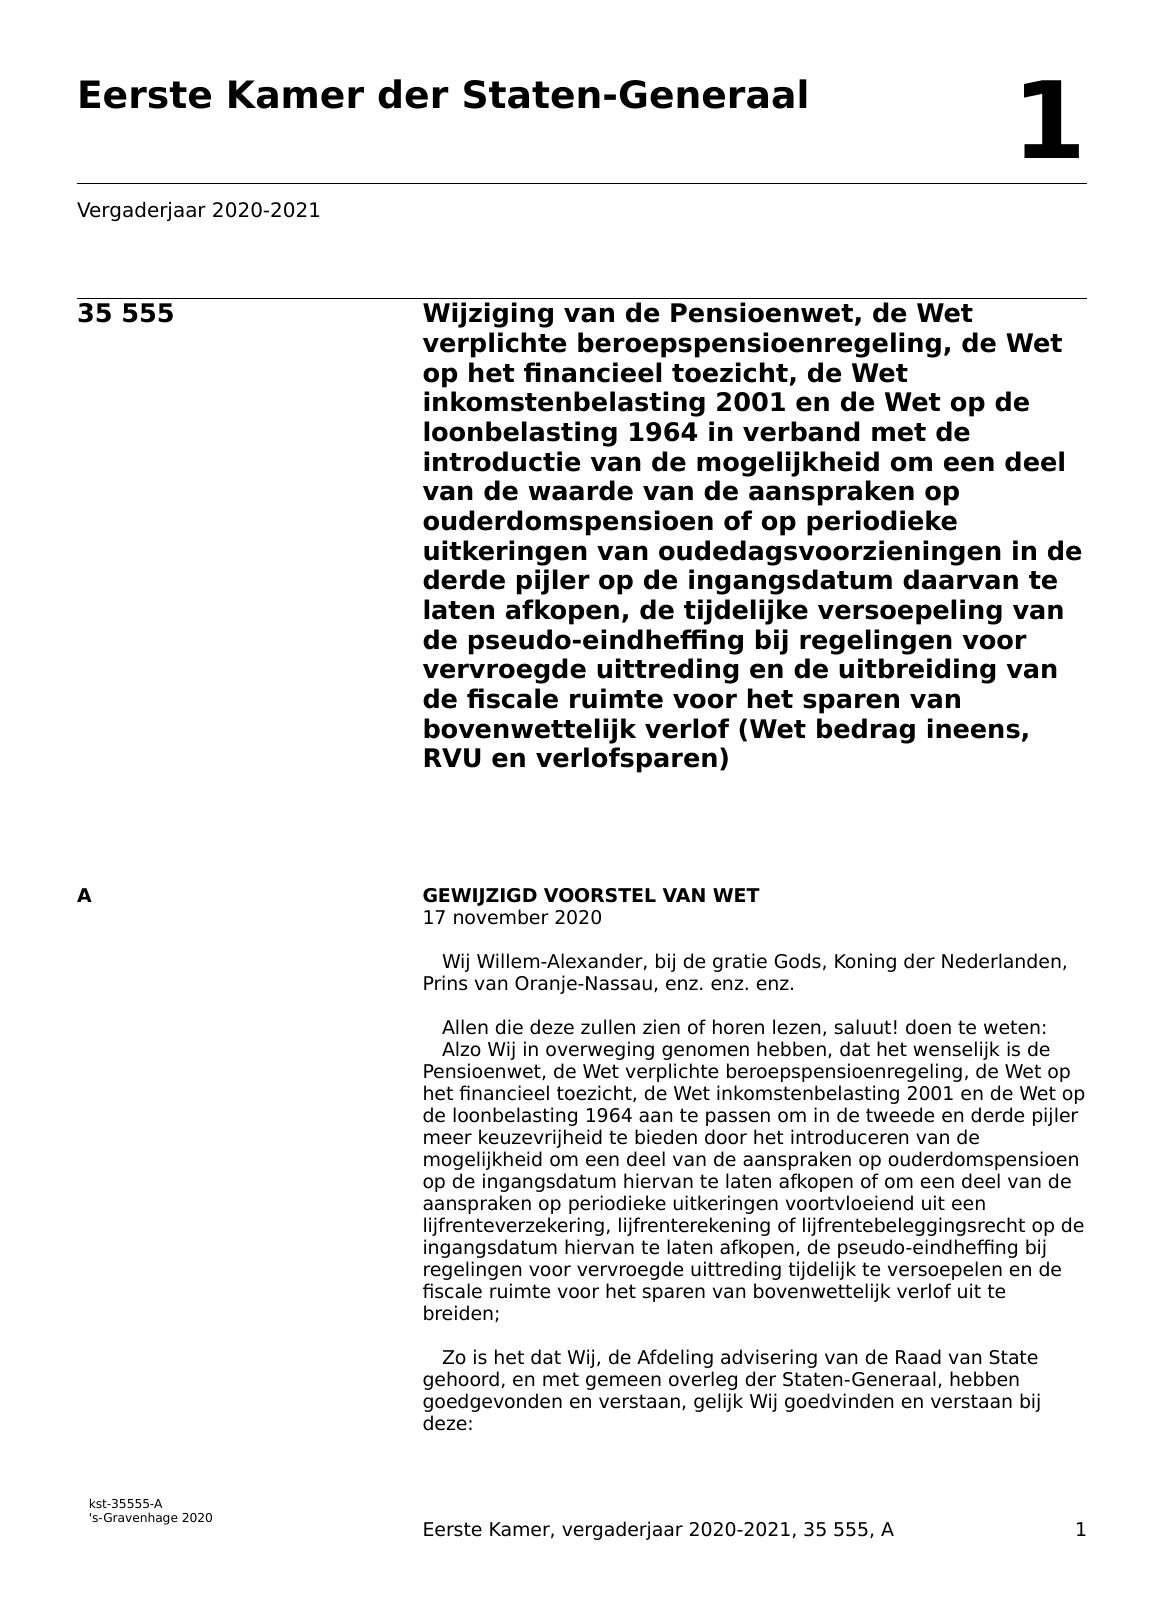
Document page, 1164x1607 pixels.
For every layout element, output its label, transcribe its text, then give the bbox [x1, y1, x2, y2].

subtitle A GEWIJZIGD VOORSTEL VAN WET [77, 885, 1087, 907]
text kst-35555-A [88, 1497, 323, 1511]
table_header Eerste Kamer der Staten-Generaal [77, 59, 886, 183]
text Allen die deze zullen zien of horen lezen, saluut! doen te weten: [422, 1017, 1087, 1039]
text Zo is het dat Wij, de Afdeling advisering van de Raad van State gehoord, en met gemeen overleg der Staten-Generaal, hebben goedgevonden en verstaan, gelijk Wij goedvinden en verstaan bij deze: [422, 1347, 1087, 1435]
table_cell Vergaderjaar 2020-2021 [77, 184, 1087, 298]
table_header 1 [886, 59, 1087, 183]
text Alzo Wij in overweging genomen hebben, dat het wenselijk is de Pensioenwet, de Wet verplichte beroepspensioenregeling, de Wet op het financieel toezicht, de Wet inkomstenbelasting 2001 en de Wet op de loonbelasting 1964 aan te passen om in de tweede en derde pijler meer keuzevrijheid te bieden door het introduceren van de mogelijkheid om een deel van de aanspraken op ouderdomspensioen op de ingangsdatum hiervan te laten afkopen of om een deel van de aanspraken op periodieke uitkeringen voortvloeiend uit een lijfrenteverzekering, lijfrenterekening of lijfrentebeleggingsrecht op de ingangsdatum hiervan te laten afkopen, de pseudo-eindheffing bij regelingen voor vervroegde uittreding tijdelijk te versoepelen en de fiscale ruimte voor het sparen van bovenwettelijk verlof uit te breiden; [422, 1039, 1087, 1325]
text 17 november 2020 [422, 907, 1087, 929]
text 's-Gravenhage 2020 [88, 1511, 323, 1525]
text Wij Willem-Alexander, bij de gratie Gods, Koning der Nederlanden, Prins van Oranje-Nassau, enz. enz. enz. [422, 951, 1087, 995]
subtitle 35 555 Wijziging van de Pensioenwet, de Wet verplichte beroepspensioenregeling, de Wet op het financieel toezicht, de Wet inkomstenbelasting 2001 en de Wet op de loonbelasting 1964 in verband met de introductie van de mogelijkheid om een deel van de waarde van de aanspraken op ouderdomspensioen of op periodieke uitkeringen van oudedagsvoorzieningen in de derde pijler op de ingangsdatum daarvan te laten afkopen, de tijdelijke versoepeling van de pseudo-eindheffing bij regelingen voor vervroegde uittreding en de uitbreiding van de fiscale ruimte voor het sparen van bovenwettelijk verlof (Wet bedrag ineens, RVU en verlofsparen) [77, 299, 1087, 774]
